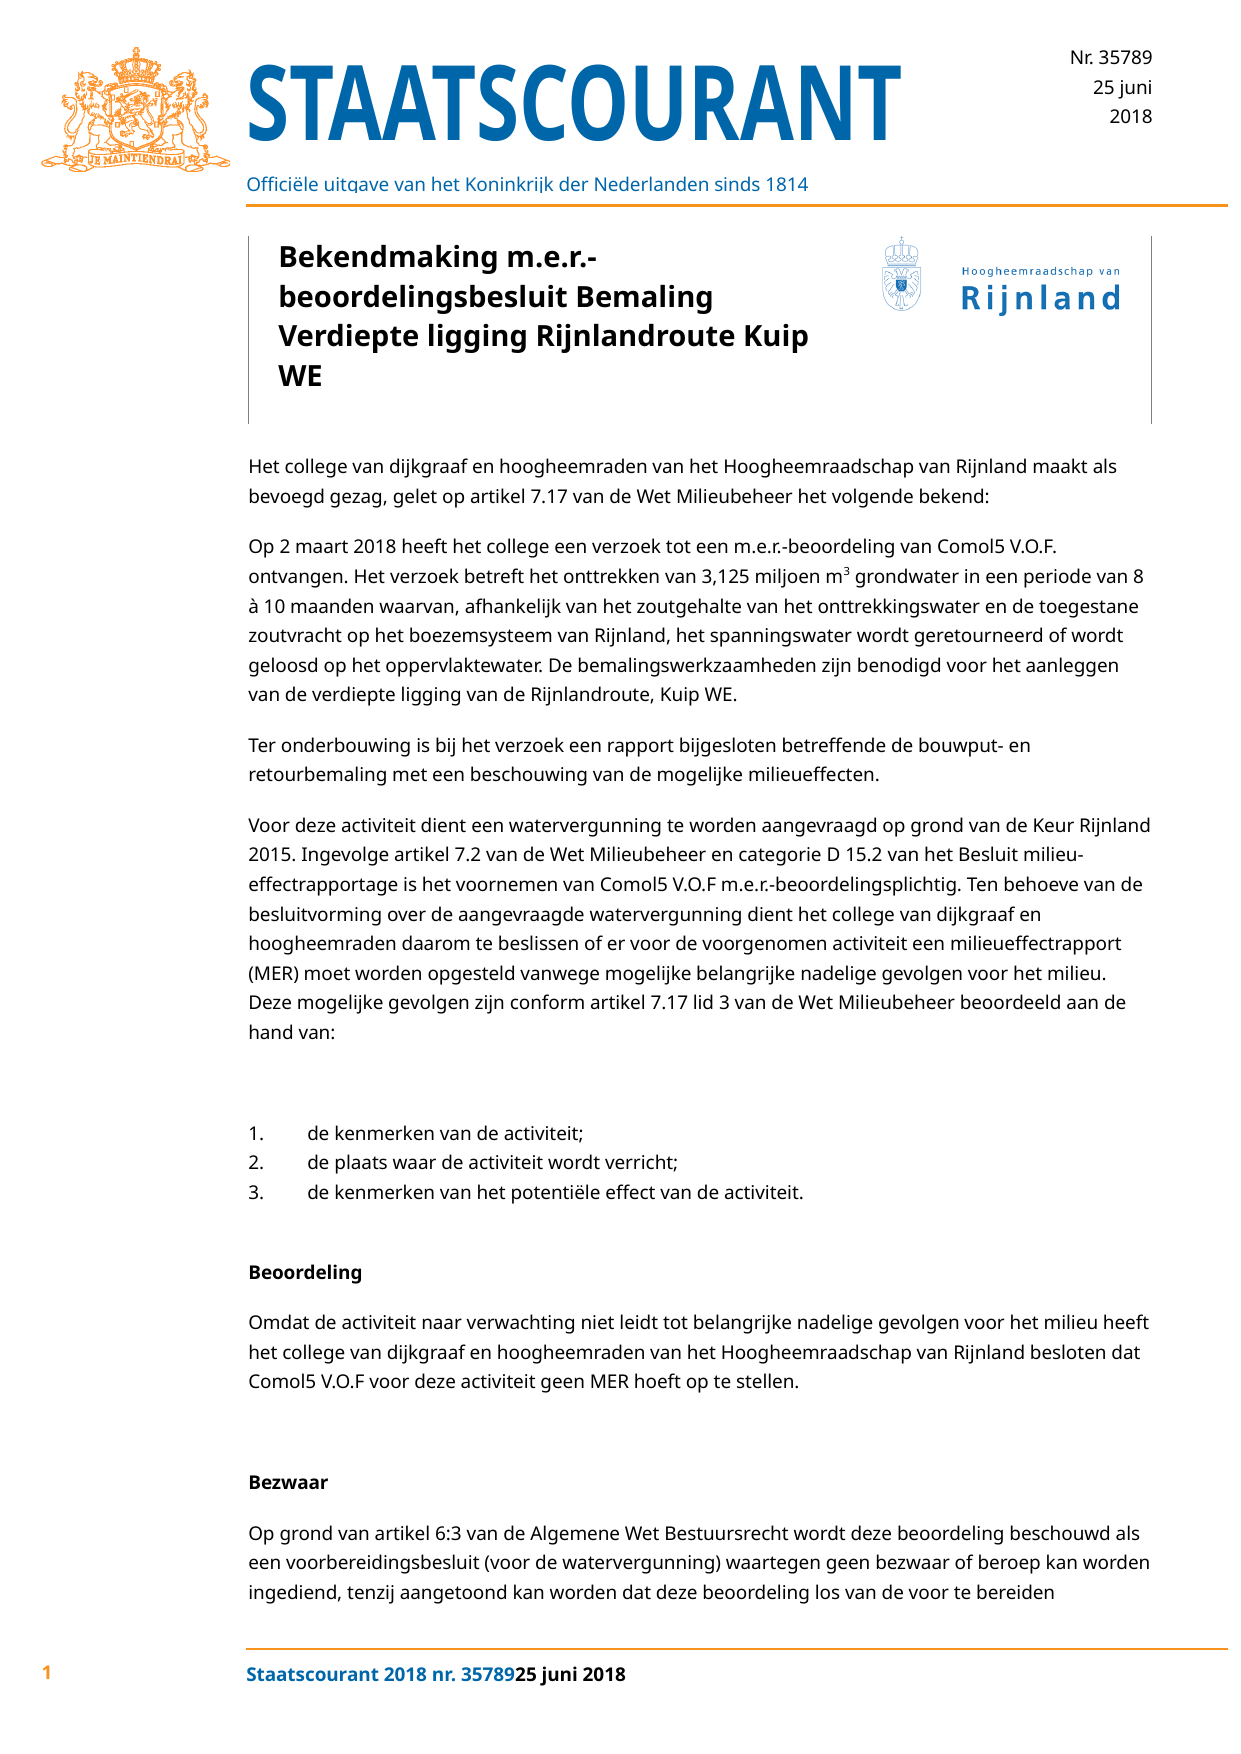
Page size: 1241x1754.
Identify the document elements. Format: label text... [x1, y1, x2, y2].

picture [882, 236, 1119, 316]
table_header [850, 236, 1151, 424]
text Op grond van artikel 6:3 van de Algemene Wet Bestuursrecht wordt deze beoordeling beschouwd als een voorbereidingsbesluit (voor de watervergunning) waartegen geen bezwaar of beroep kan worden ingediend, tenzij aangetoond kan worden dat deze beoordeling los van de voor te bereiden [248, 1520, 1152, 1605]
text Bezwaar [248, 1469, 1152, 1495]
text Ter onderbouwing is bij het verzoek een rapport bijgesloten betreffende de bouwput- en retourbemaling met een beschouwing van de mogelijke milieueffecten. [248, 732, 1152, 787]
picture [41, 47, 231, 172]
table_header Bekendmaking m.e.r.-beoordelingsbesluit Bemaling Verdiepte ligging Rijnlandroute Kuip WE [249, 236, 850, 424]
text Beoordeling [248, 1259, 1152, 1285]
text Voor deze activiteit dient een watervergunning te worden aangevraagd op grond van de Keur Rijnland 2015. Ingevolge artikel 7.2 van de Wet Milieubeheer en categorie D 15.2 van het Besluit milieu-effectrapportage is het voornemen van Comol5 V.O.F m.e.r.-beoordelingsplichtig. Ten behoeve van de besluitvorming over de aangevraagde watervergunning dient het college van dijkgraaf en hoogheemraden daarom te beslissen of er voor de voorgenomen activiteit een milieueffectrapport (MER) moet worden opgesteld vanwege mogelijke belangrijke nadelige gevolgen voor het milieu. Deze mogelijke gevolgen zijn conform artikel 7.17 lid 3 van de Wet Milieubeheer beoordeeld aan de hand van: [248, 812, 1152, 1045]
list de plaats waar de activiteit wordt verricht; [248, 1149, 1152, 1175]
list de kenmerken van de activiteit; [248, 1120, 1152, 1146]
list de kenmerken van het potentiële effect van de activiteit. [248, 1179, 1152, 1205]
text Op 2 maart 2018 heeft het college een verzoek tot een m.e.r.-beoordeling van Comol5 V.O.F. ontvangen. Het verzoek betreft het onttrekken van 3,125 miljoen m3 grondwater in een periode van 8 à 10 maanden waarvan, afhankelijk van het zoutgehalte van het onttrekkingswater en de toegestane zoutvracht op het boezemsysteem van Rijnland, het spanningswater wordt geretourneerd of wordt geloosd op het oppervlaktewater. De bemalingswerkzaamheden zijn benodigd voor het aanleggen van de verdiepte ligging van de Rijnlandroute, Kuip WE. [248, 534, 1152, 707]
text Omdat de activiteit naar verwachting niet leidt tot belangrijke nadelige gevolgen voor het milieu heeft het college van dijkgraaf en hoogheemraden van het Hoogheemraadschap van Rijnland besloten dat Comol5 V.O.F voor deze activiteit geen MER hoeft op te stellen. [248, 1309, 1152, 1394]
text Het college van dijkgraaf en hoogheemraden van het Hoogheemraadschap van Rijnland maakt als bevoegd gezag, gelet op artikel 7.17 van de Wet Milieubeheer het volgende bekend: [248, 454, 1152, 509]
